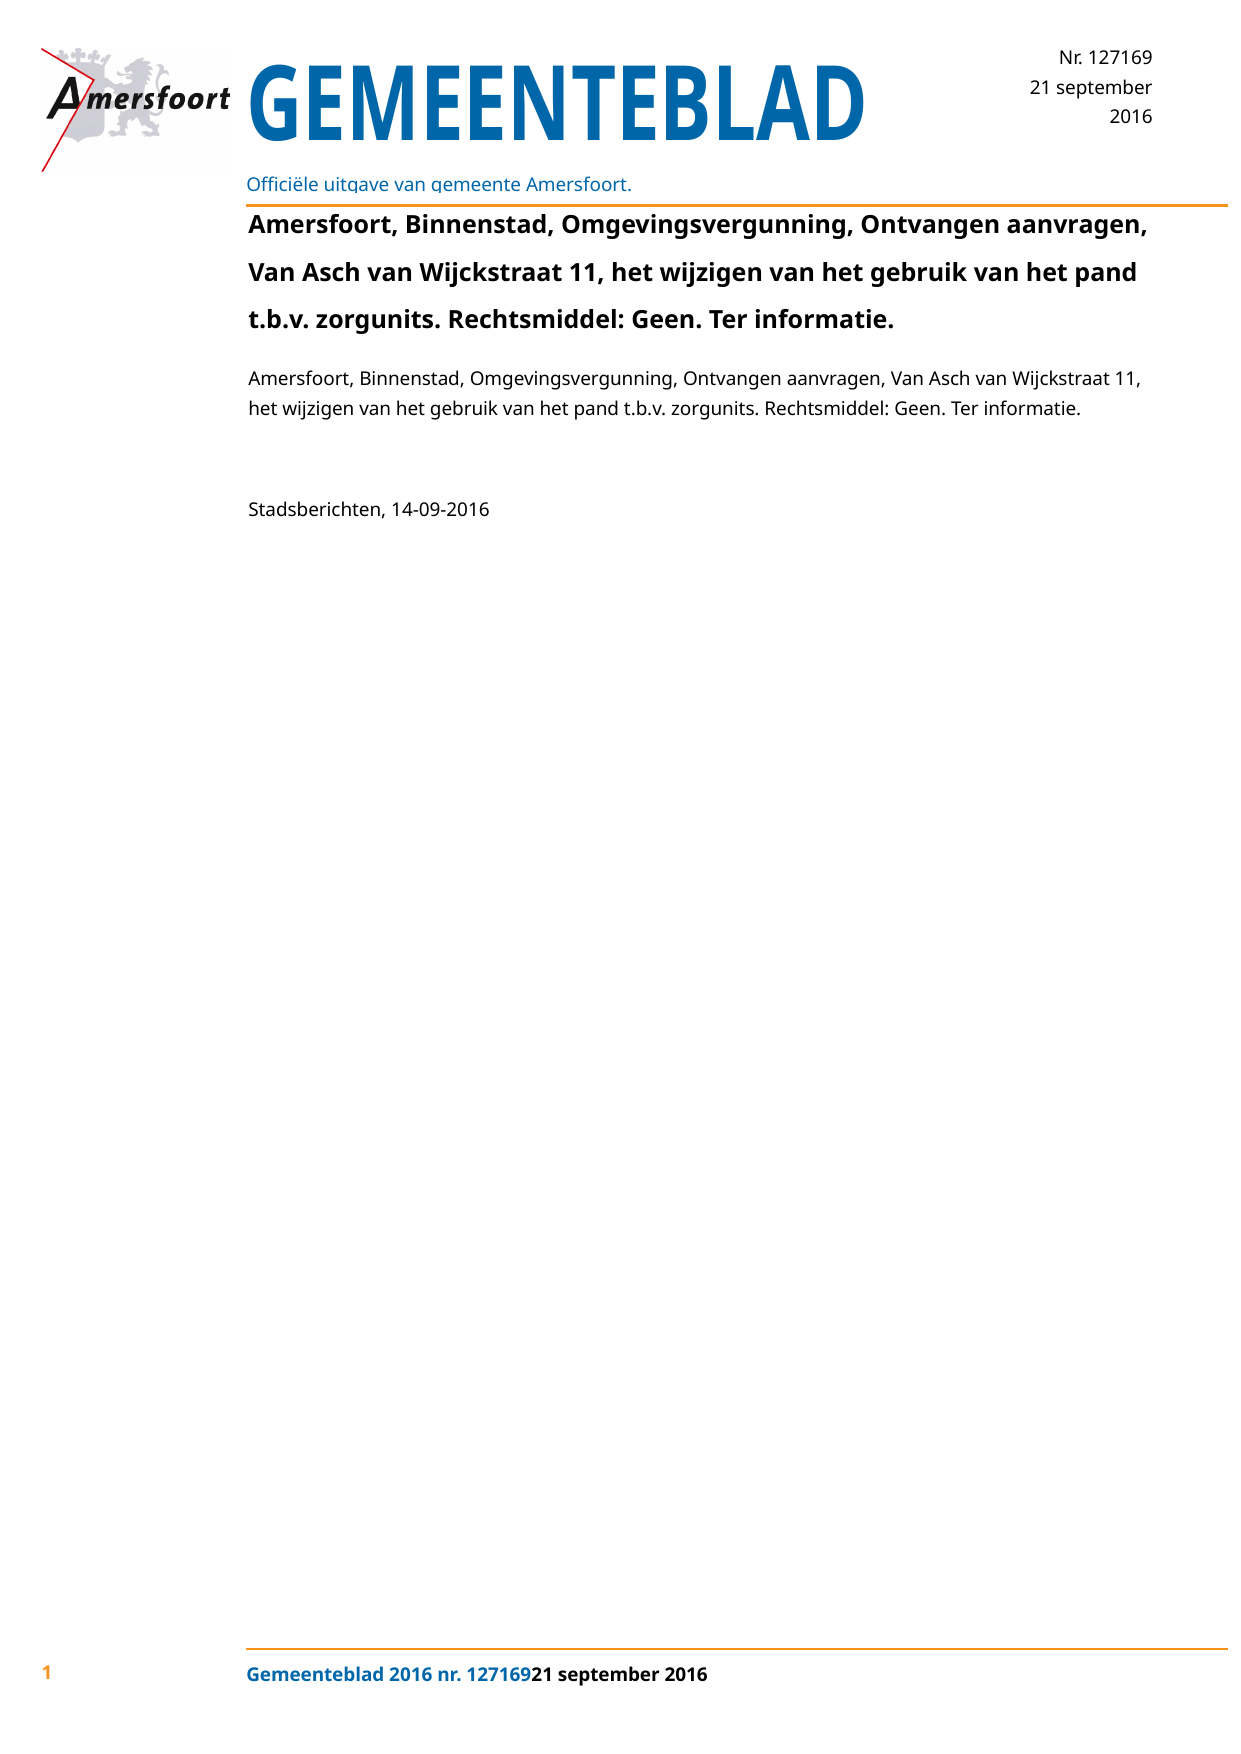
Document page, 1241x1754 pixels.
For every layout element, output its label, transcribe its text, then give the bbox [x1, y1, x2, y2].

text Stadsberichten, 14-09-2016 [248, 496, 1152, 522]
text Amersfoort, Binnenstad, Omgevingsvergunning, Ontvangen aanvragen, Van Asch van Wijckstraat 11, het wijzigen van het gebruik van het pand t.b.v. zorgunits. Rechtsmiddel: Geen. Ter informatie. [248, 366, 1152, 421]
picture [41, 47, 231, 172]
text Amersfoort, Binnenstad, Omgevingsvergunning, Ontvangen aanvragen, Van Asch van Wijckstraat 11, het wijzigen van het gebruik van het pand t.b.v. zorgunits. Rechtsmiddel: Geen. Ter informatie. [248, 207, 1152, 336]
